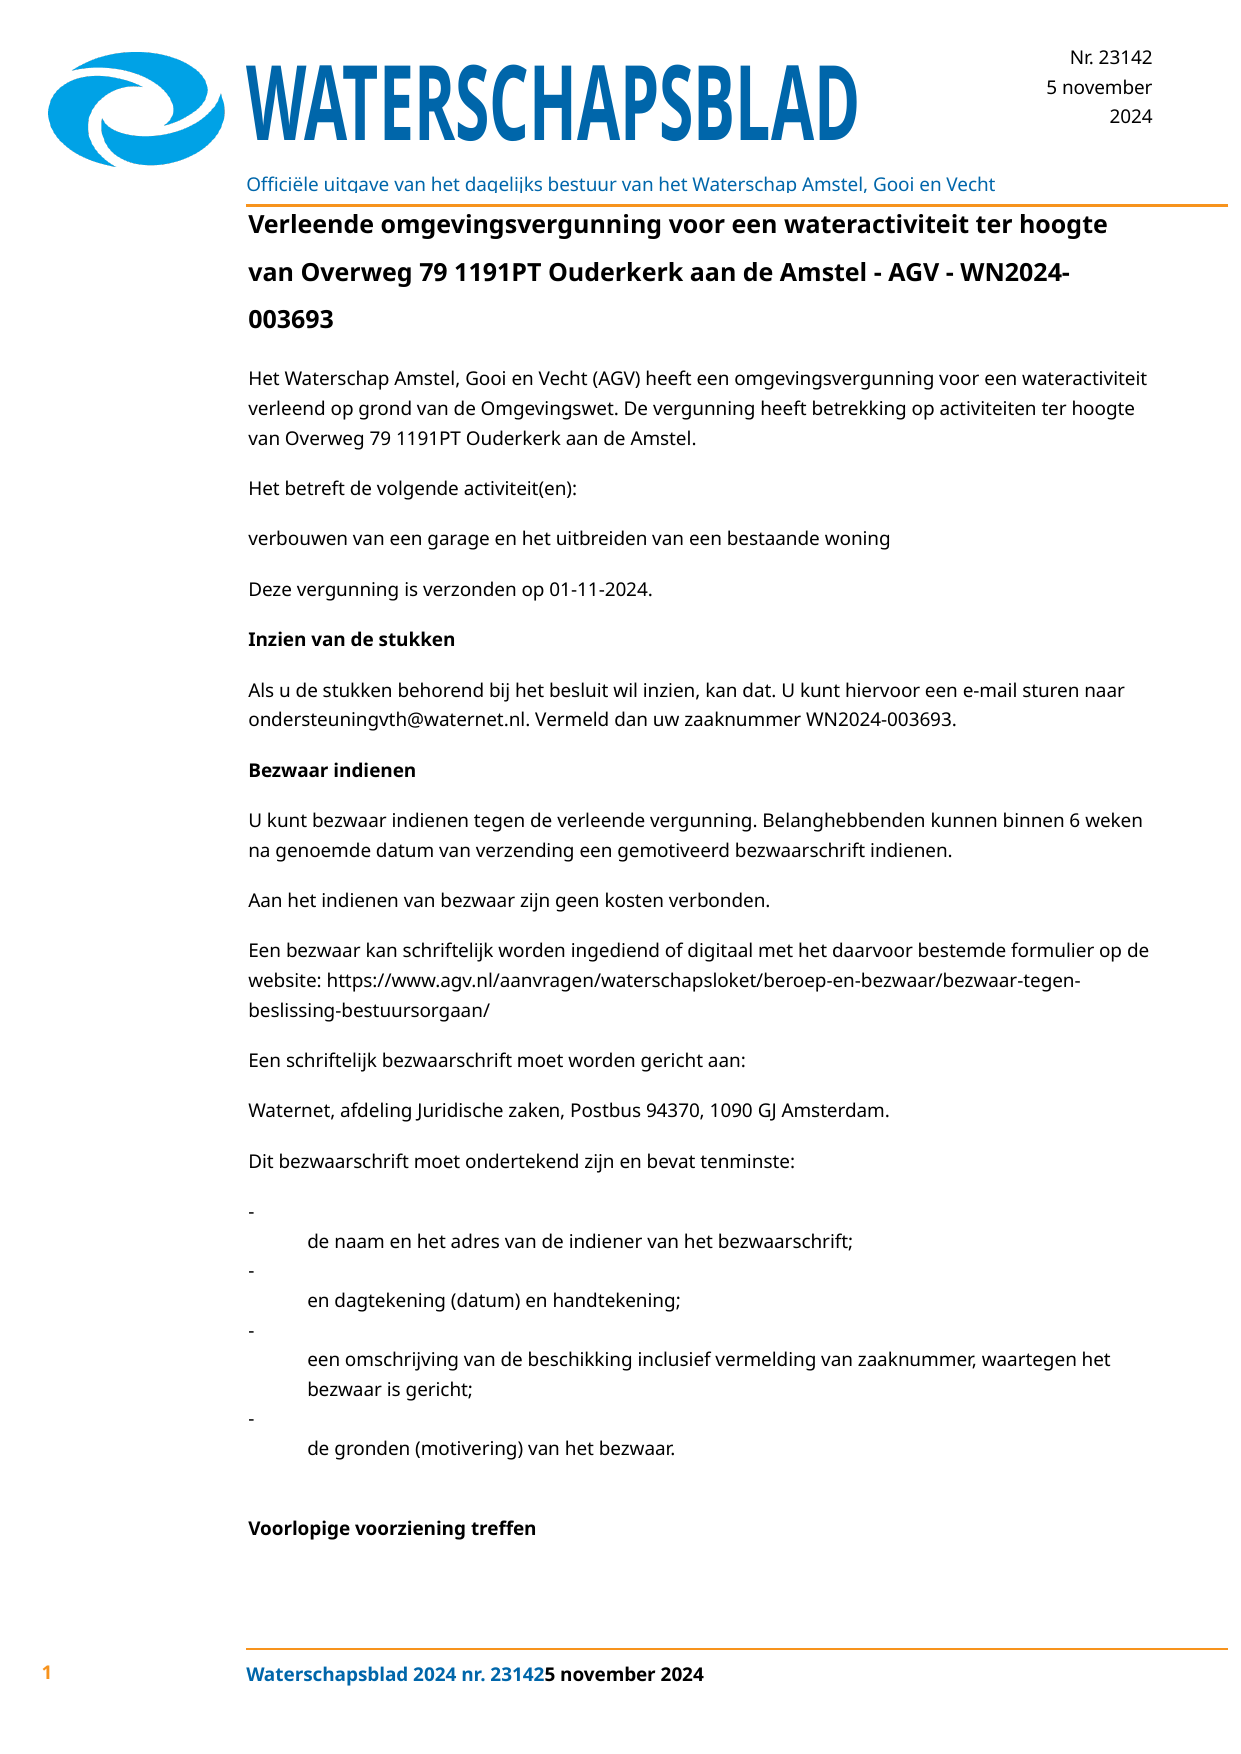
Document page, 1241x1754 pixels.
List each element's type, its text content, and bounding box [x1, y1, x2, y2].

text Als u de stukken behorend bij het besluit wil inzien, kan dat. U kunt hiervoor een e-mail sturen naar ondersteuningvth@waternet.nl. Vermeld dan uw zaaknummer WN2024-003693. [248, 677, 1152, 732]
text Het Waterschap Amstel, Gooi en Vecht (AGV) heeft een omgevingsvergunning voor een wateractiviteit verleend op grond van de Omgevingswet. De vergunning heeft betrekking op activiteiten ter hoogte van Overweg 79 1191PT Ouderkerk aan de Amstel. [248, 366, 1152, 450]
text Een bezwaar kan schriftelijk worden ingediend of digitaal met het daarvoor bestemde formulier op de website: https://www.agv.nl/aanvragen/waterschapsloket/beroep-en-bezwaar/bezwaar-tegen-beslissing-bestuursorgaan/ [248, 938, 1152, 1022]
list en dagtekening (datum) en handtekening; [248, 1287, 1152, 1313]
text verbouwen van een garage en het uitbreiden van een bestaande woning [248, 526, 1152, 551]
picture [41, 47, 231, 172]
text Aan het indienen van bezwaar zijn geen kosten verbonden. [248, 887, 1152, 913]
text Verleende omgevingsvergunning voor een wateractiviteit ter hoogte van Overweg 79 1191PT Ouderkerk aan de Amstel - AGV - WN2024-003693 [248, 207, 1152, 336]
list een omschrijving van de beschikking inclusief vermelding van zaaknummer, waartegen het bezwaar is gericht; [248, 1346, 1152, 1402]
text Dit bezwaarschrift moet ondertekend zijn en bevat tenminste: [248, 1148, 1152, 1174]
text U kunt bezwaar indienen tegen de verleende vergunning. Belanghebbenden kunnen binnen 6 weken na genoemde datum van verzending een gemotiveerd bezwaarschrift indienen. [248, 807, 1152, 862]
text Inzien van de stukken [248, 626, 1152, 652]
text Waternet, afdeling Juridische zaken, Postbus 94370, 1090 GJ Amsterdam. [248, 1098, 1152, 1123]
text Een schriftelijk bezwaarschrift moet worden gericht aan: [248, 1047, 1152, 1073]
text Bezwaar indienen [248, 757, 1152, 782]
list de naam en het adres van de indiener van het bezwaarschrift; [248, 1228, 1152, 1254]
text Deze vergunning is verzonden op 01-11-2024. [248, 576, 1152, 602]
text Het betreft de volgende activiteit(en): [248, 475, 1152, 501]
list de gronden (motivering) van het bezwaar. [248, 1435, 1152, 1461]
text Voorlopige voorziening treffen [248, 1515, 1152, 1541]
